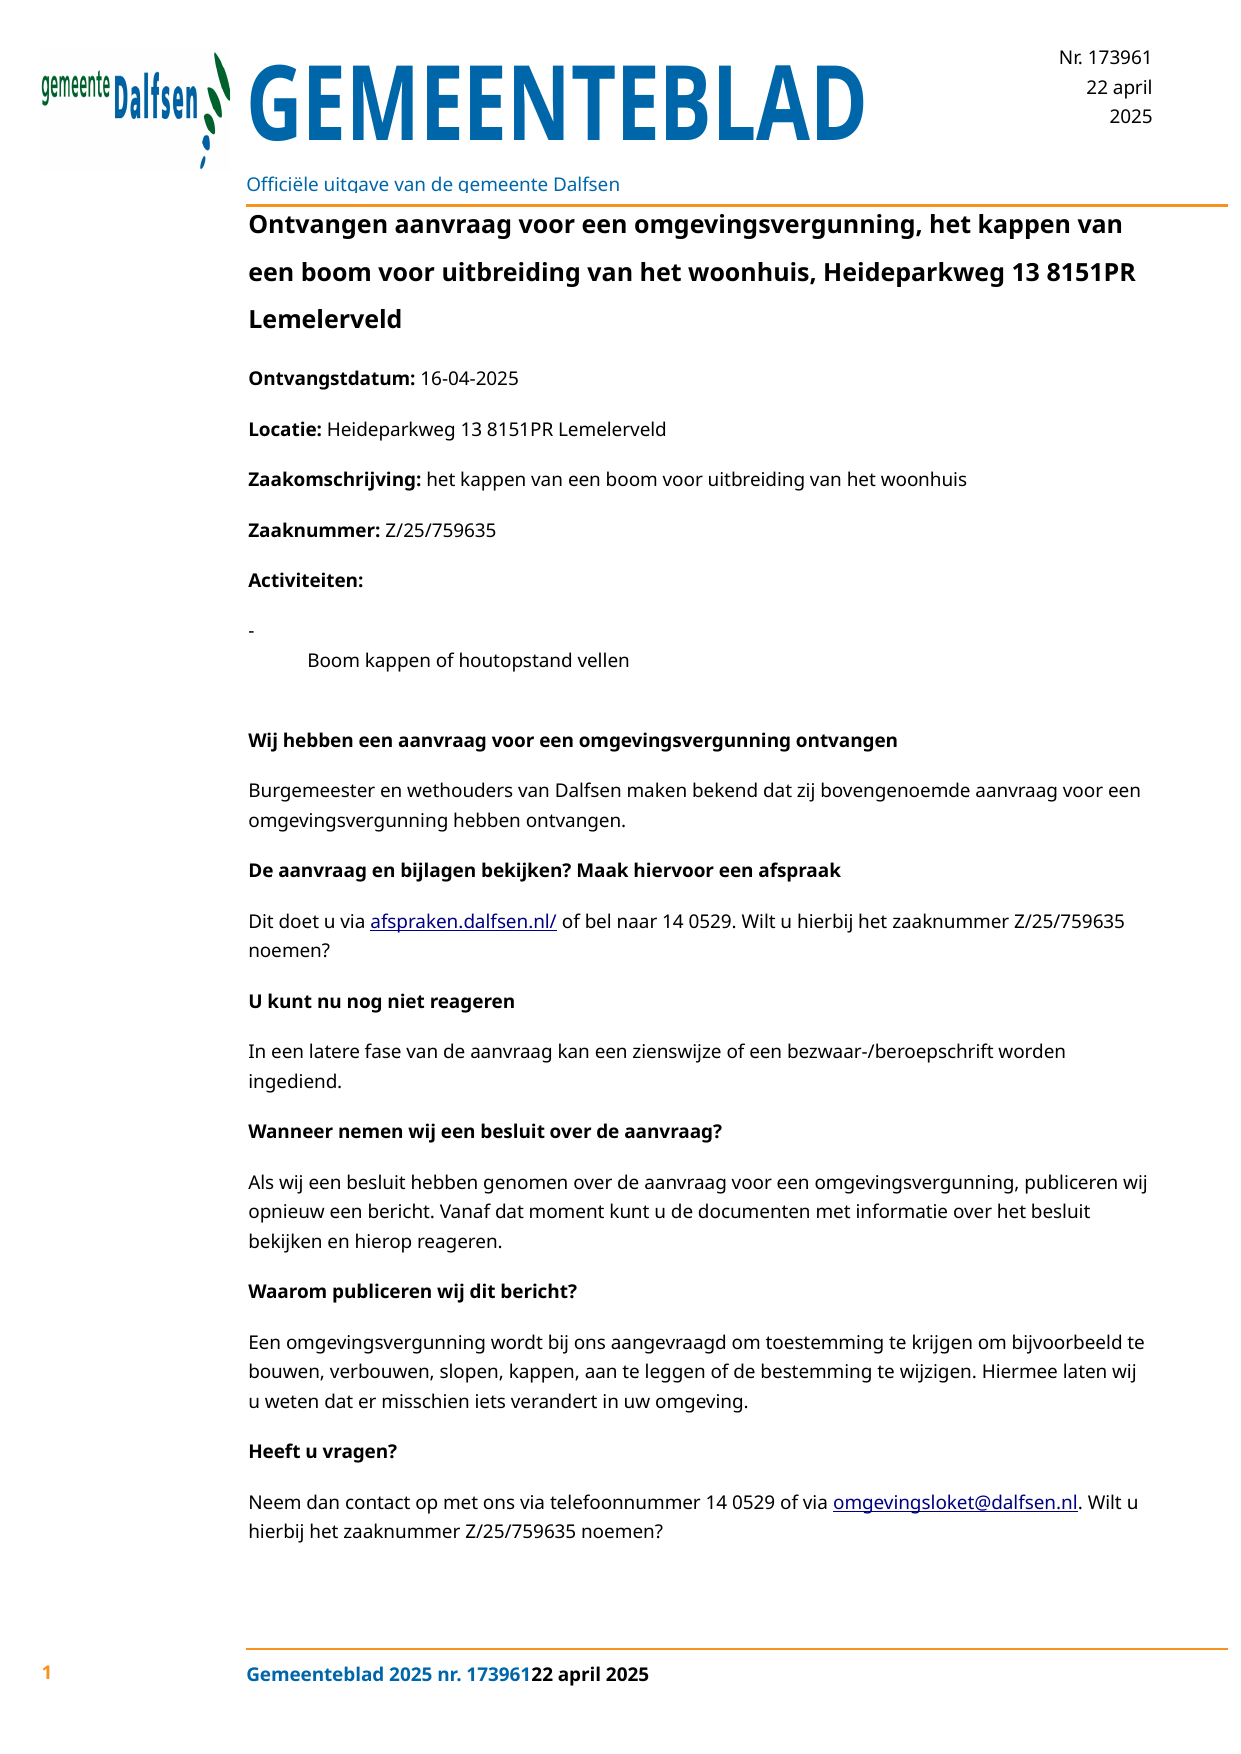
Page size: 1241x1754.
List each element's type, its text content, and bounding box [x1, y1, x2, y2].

text In een latere fase van de aanvraag kan een zienswijze of een bezwaar-/beroepschrift worden ingediend. [248, 1038, 1152, 1094]
text Als wij een besluit hebben genomen over de aanvraag voor een omgevingsvergunning, publiceren wij opnieuw een bericht. Vanaf dat moment kunt u de documenten met informatie over het besluit bekijken en hierop reageren. [248, 1169, 1152, 1254]
text Zaaknummer: Z/25/759635 [248, 517, 1152, 542]
text Zaakomschrijving: het kappen van een boom voor uitbreiding van het woonhuis [248, 466, 1152, 492]
text Wanneer nemen wij een besluit over de aanvraag? [248, 1118, 1152, 1144]
text Heeft u vragen? [248, 1438, 1152, 1464]
list Boom kappen of houtopstand vellen [248, 647, 1152, 673]
text Ontvangstdatum: 16-04-2025 [248, 366, 1152, 391]
text De aanvraag en bijlagen bekijken? Maak hiervoor een afspraak [248, 858, 1152, 883]
text Burgemeester en wethouders van Dalfsen maken bekend dat zij bovengenoemde aanvraag voor een omgevingsvergunning hebben ontvangen. [248, 778, 1152, 833]
text Een omgevingsvergunning wordt bij ons aangevraagd om toestemming te krijgen om bijvoorbeeld te bouwen, verbouwen, slopen, kappen, aan te leggen of de bestemming te wijzigen. Hiermee laten wij u weten dat er misschien iets verandert in uw omgeving. [248, 1329, 1152, 1414]
picture [41, 47, 231, 172]
text Waarom publiceren wij dit bericht? [248, 1278, 1152, 1304]
text U kunt nu nog niet reageren [248, 988, 1152, 1014]
text Activiteiten: [248, 567, 1152, 593]
text Dit doet u via afspraken.dalfsen.nl/ of bel naar 14 0529. Wilt u hierbij het zaaknummer Z/25/759635 noemen? [248, 908, 1152, 963]
text Ontvangen aanvraag voor een omgevingsvergunning, het kappen van een boom voor uitbreiding van het woonhuis, Heideparkweg 13 8151PR Lemelerveld [248, 207, 1152, 336]
text Wij hebben een aanvraag voor een omgevingsvergunning ontvangen [248, 727, 1152, 753]
text Locatie: Heideparkweg 13 8151PR Lemelerveld [248, 416, 1152, 442]
text Neem dan contact op met ons via telefoonnummer 14 0529 of via omgevingsloket@dalfsen.nl. Wilt u hierbij het zaaknummer Z/25/759635 noemen? [248, 1489, 1152, 1544]
